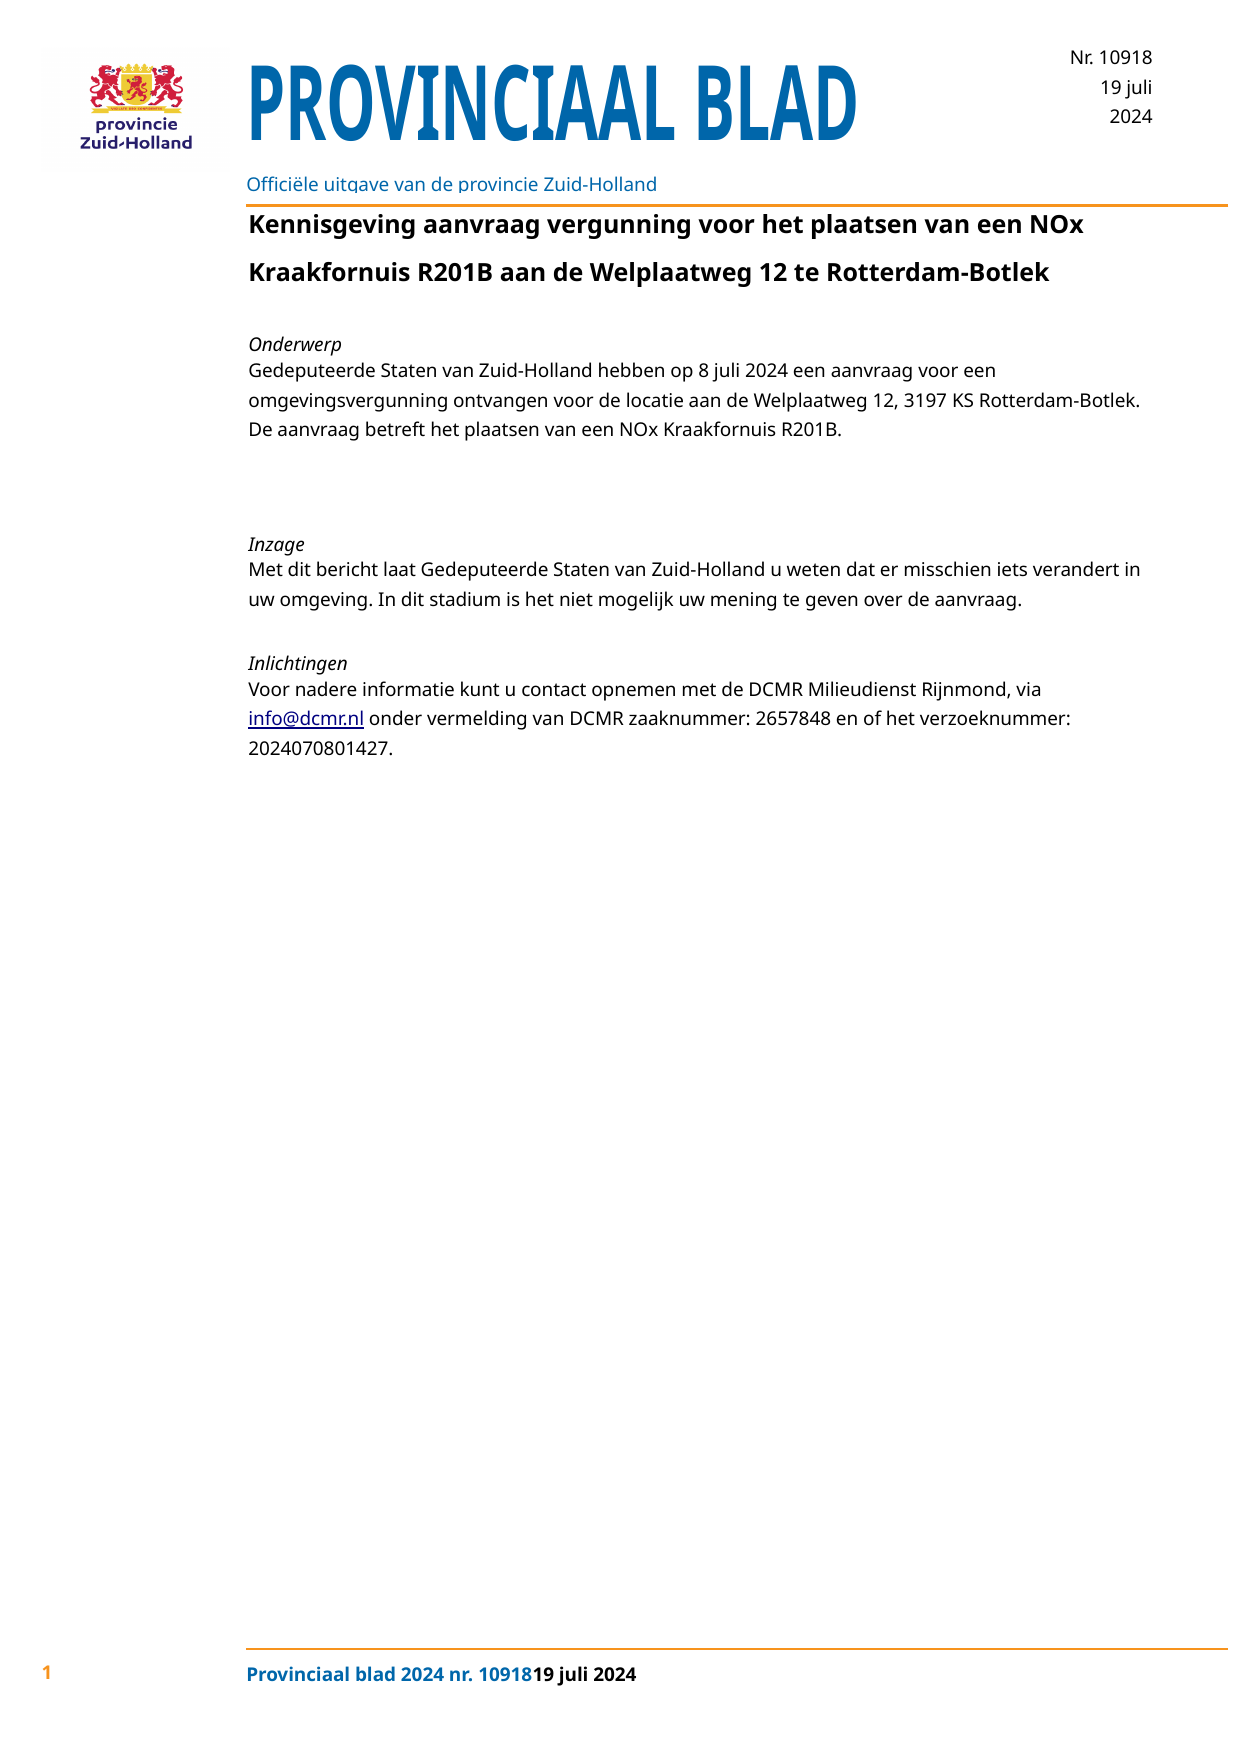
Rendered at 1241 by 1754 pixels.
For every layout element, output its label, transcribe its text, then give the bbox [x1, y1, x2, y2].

text Inlichtingen [248, 650, 1152, 676]
text Met dit bericht laat Gedeputeerde Staten van Zuid-Holland u weten dat er misschien iets verandert in uw omgeving. In dit stadium is het niet mogelijk uw mening te geven over de aanvraag. [248, 556, 1152, 612]
text Onderwerp [248, 331, 1152, 357]
text Voor nadere informatie kunt u contact opnemen met de DCMR Milieudienst Rijnmond, via info@dcmr.nl onder vermelding van DCMR zaaknummer: 2657848 en of het verzoeknummer: 2024070801427. [248, 676, 1152, 761]
picture [41, 47, 231, 172]
text Inzage [248, 531, 1152, 556]
text Gedeputeerde Staten van Zuid-Holland hebben op 8 juli 2024 een aanvraag voor een omgevingsvergunning ontvangen voor de locatie aan de Welplaatweg 12, 3197 KS Rotterdam-Botlek. De aanvraag betreft het plaatsen van een NOx Kraakfornuis R201B. [248, 357, 1152, 442]
text Kennisgeving aanvraag vergunning voor het plaatsen van een NOx Kraakfornuis R201B aan de Welplaatweg 12 te Rotterdam-Botlek [248, 207, 1152, 288]
